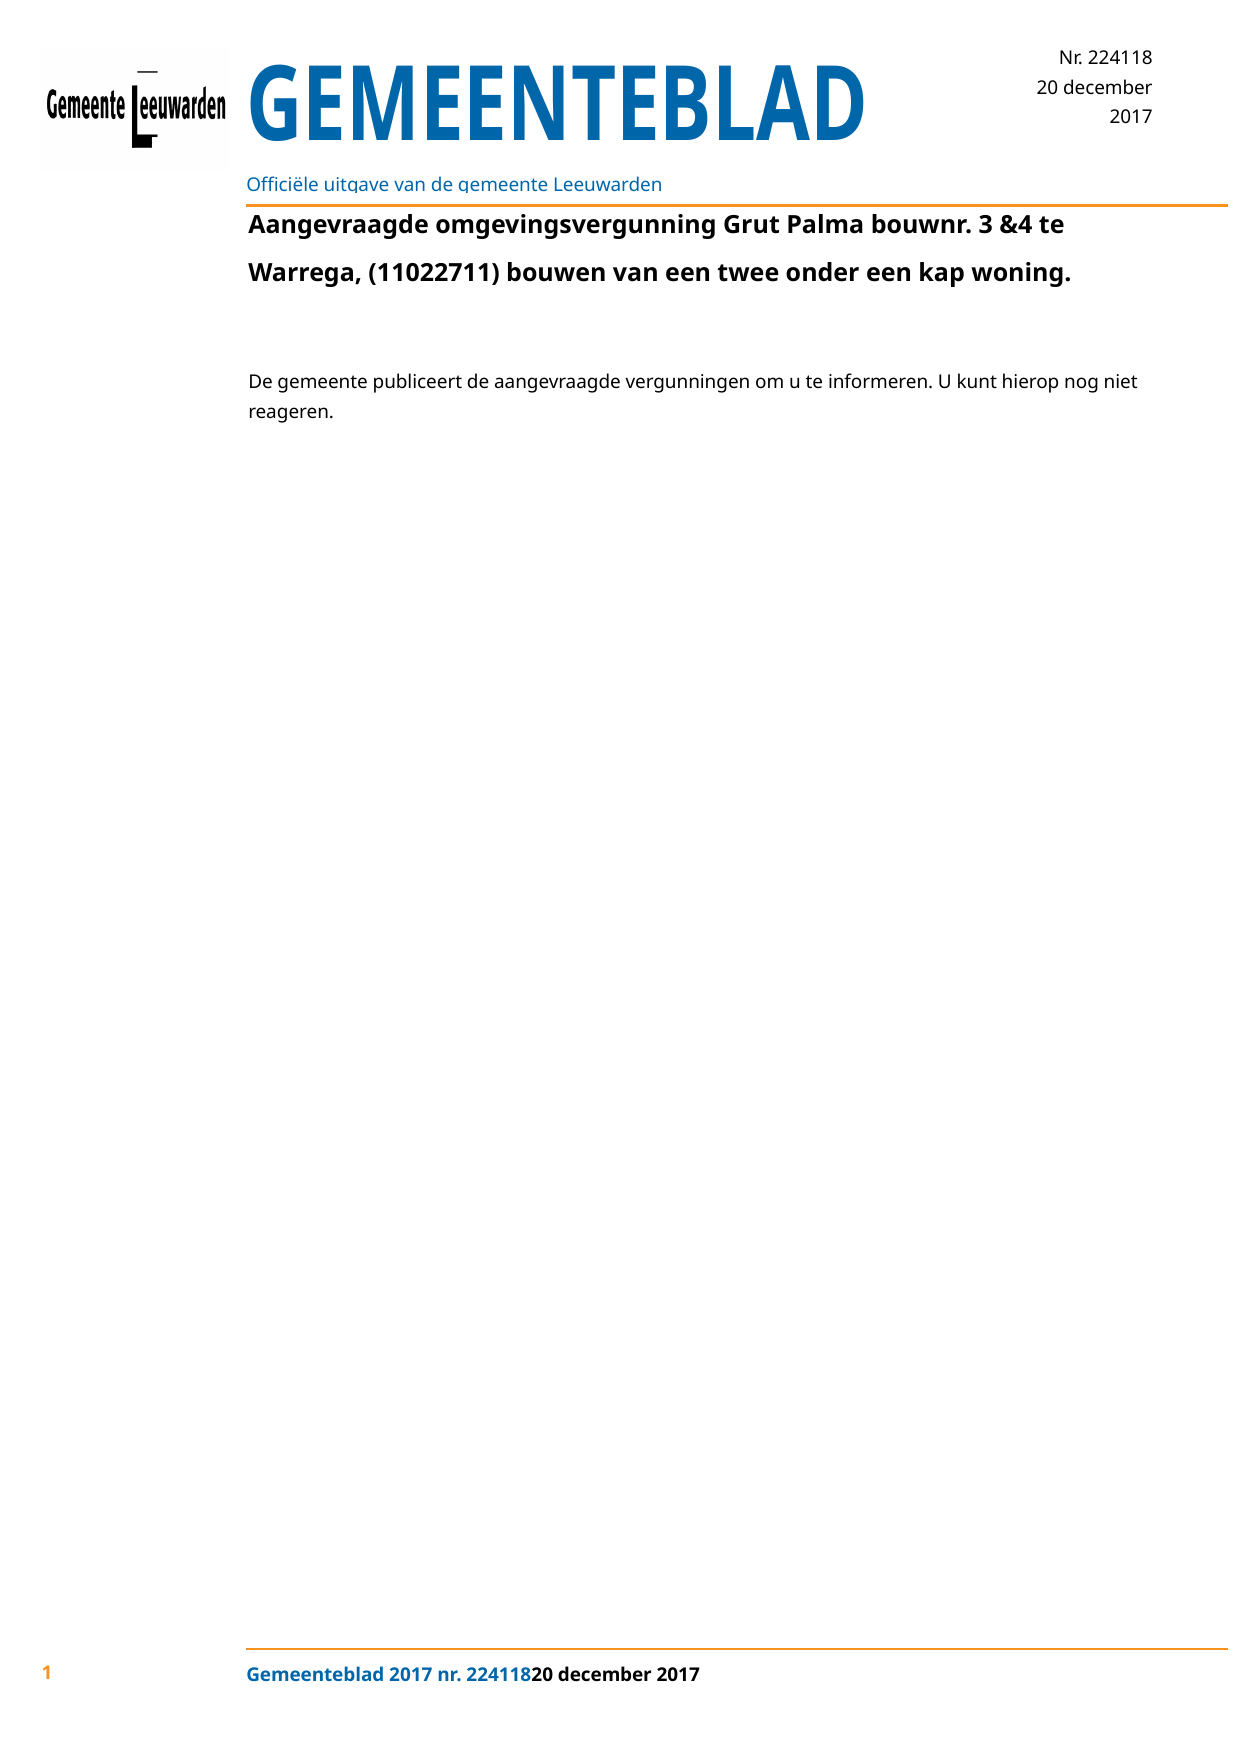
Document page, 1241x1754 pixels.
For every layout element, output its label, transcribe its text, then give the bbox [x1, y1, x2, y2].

text De gemeente publiceert de aangevraagde vergunningen om u te informeren. U kunt hierop nog niet reageren. [248, 368, 1152, 424]
text Aangevraagde omgevingsvergunning Grut Palma bouwnr. 3 &4 te Warrega, (11022711) bouwen van een twee onder een kap woning. [248, 207, 1152, 288]
picture [41, 47, 231, 172]
